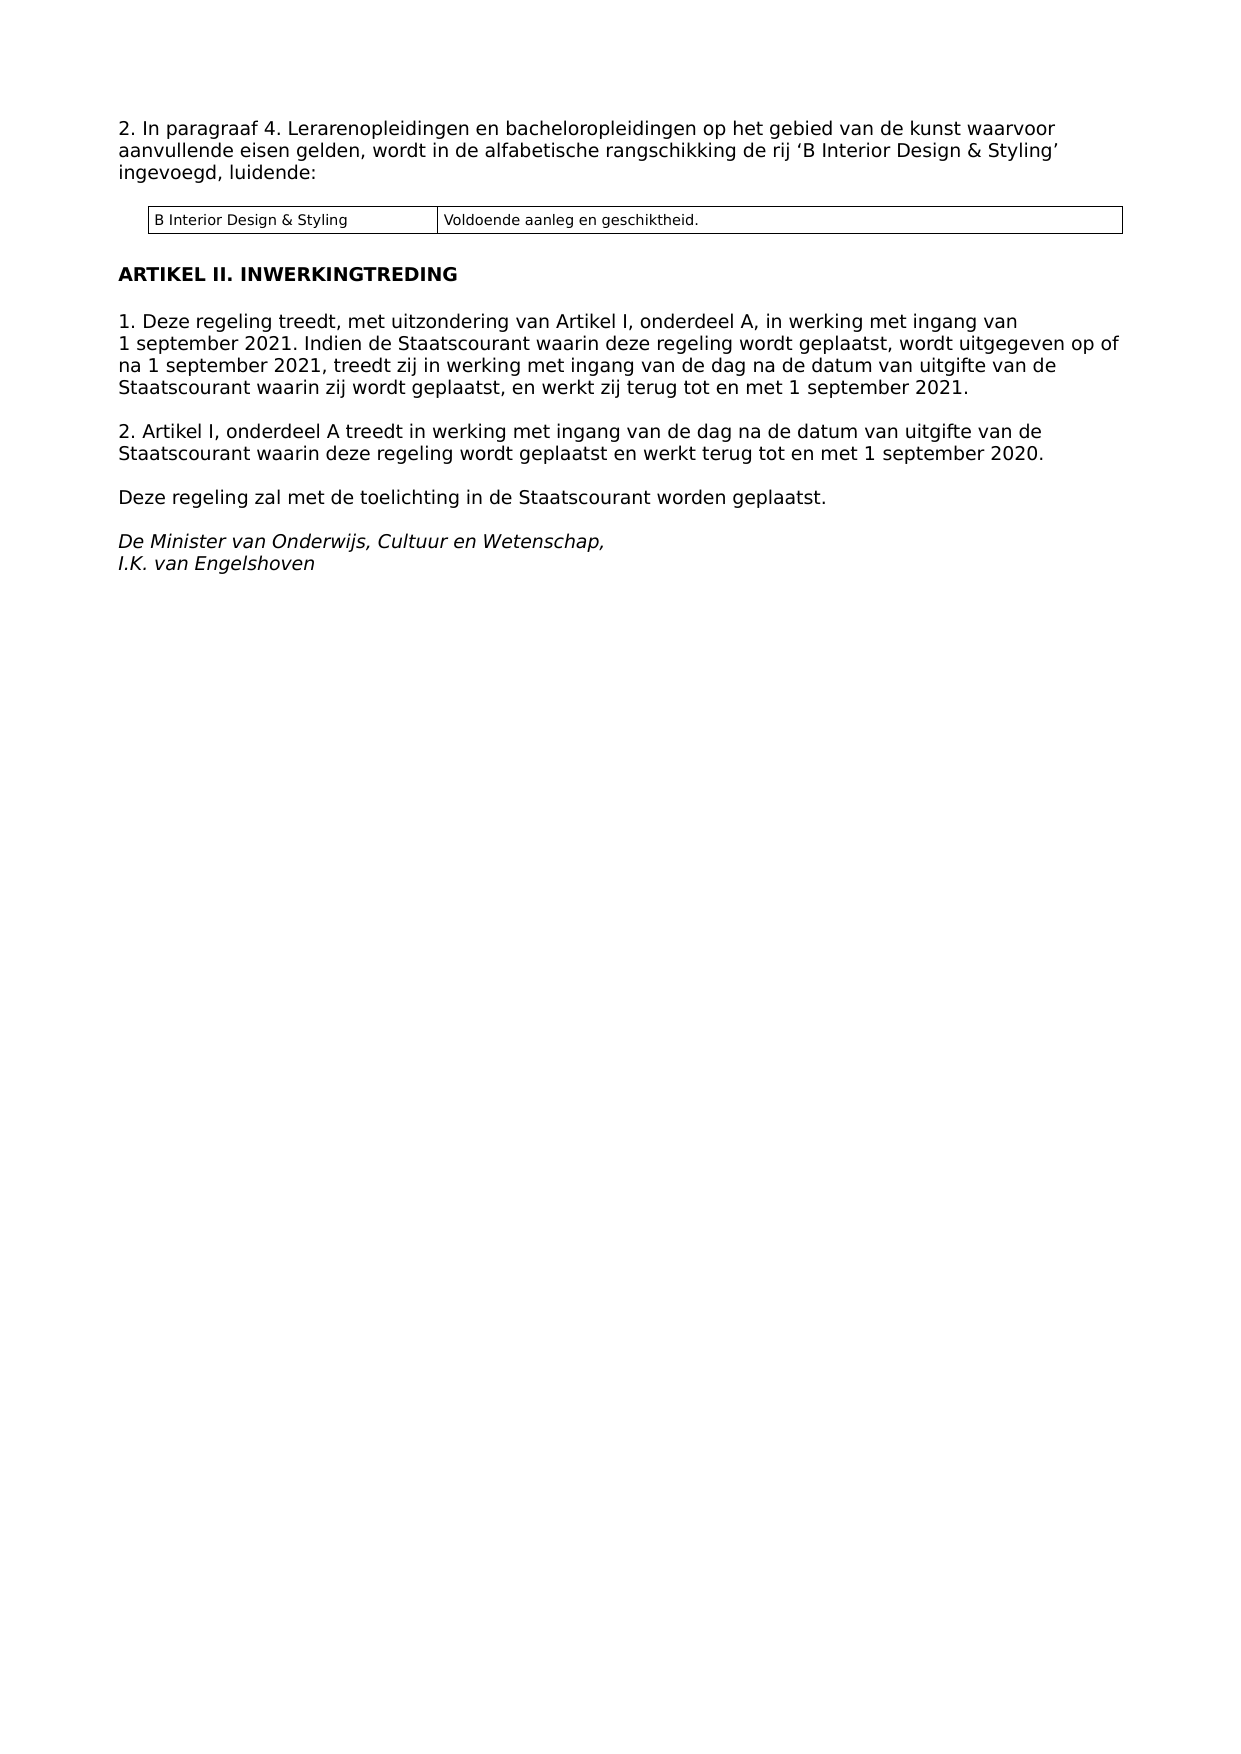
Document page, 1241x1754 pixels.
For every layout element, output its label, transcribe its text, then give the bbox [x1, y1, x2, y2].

table_header B Interior Design & Styling [149, 207, 437, 233]
table_header Voldoende aanleg en geschiktheid. [438, 207, 1122, 233]
text 2. In paragraaf 4. Lerarenopleidingen en bacheloropleidingen op het gebied van de kunst waarvoor aanvullende eisen gelden, wordt in de alfabetische rangschikking de rij ‘B Interior Design & Styling’ ingevoegd, luidende: [118, 118, 1122, 184]
subtitle ARTIKEL II. INWERKINGTREDING [118, 264, 1122, 286]
text Deze regeling zal met de toelichting in de Staatscourant worden geplaatst. [118, 487, 1122, 509]
text De Minister van Onderwijs, Cultuur en Wetenschap, I.K. van Engelshoven [118, 531, 1122, 575]
text 2. Artikel I, onderdeel A treedt in werking met ingang van de dag na de datum van uitgifte van de Staatscourant waarin deze regeling wordt geplaatst en werkt terug tot en met 1 september 2020. [118, 421, 1122, 465]
text 1. Deze regeling treedt, met uitzondering van Artikel I, onderdeel A, in werking met ingang van 1 september 2021. Indien de Staatscourant waarin deze regeling wordt geplaatst, wordt uitgegeven op of na 1 september 2021, treedt zij in werking met ingang van de dag na de datum van uitgifte van de Staatscourant waarin zij wordt geplaatst, en werkt zij terug tot en met 1 september 2021. [118, 311, 1122, 399]
